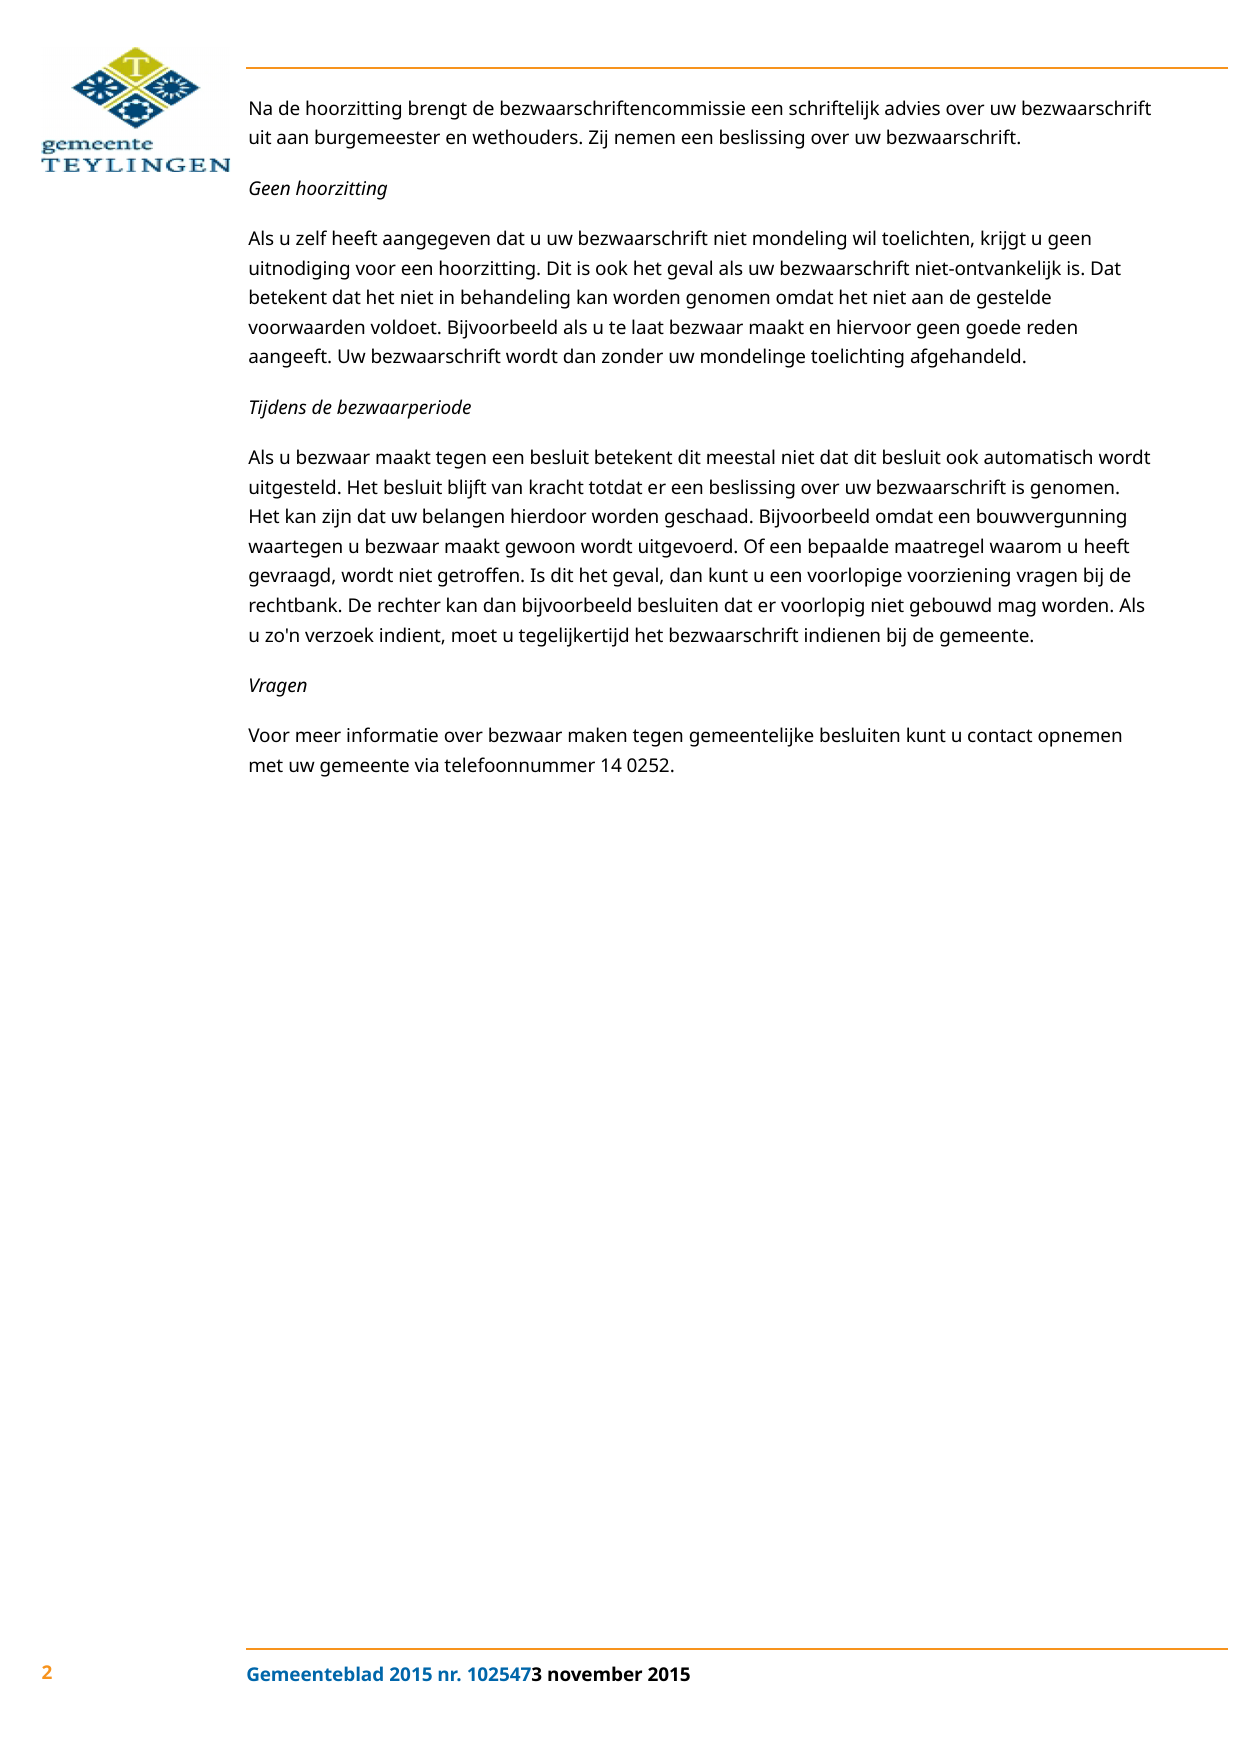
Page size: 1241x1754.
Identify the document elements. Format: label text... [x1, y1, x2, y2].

text Als u bezwaar maakt tegen een besluit betekent dit meestal niet dat dit besluit ook automatisch wordt uitgesteld. Het besluit blijft van kracht totdat er een beslissing over uw bezwaarschrift is genomen. Het kan zijn dat uw belangen hierdoor worden geschaad. Bijvoorbeeld omdat een bouwvergunning waartegen u bezwaar maakt gewoon wordt uitgevoerd. Of een bepaalde maatregel waarom u heeft gevraagd, wordt niet getroffen. Is dit het geval, dan kunt u een voorlopige voorziening vragen bij de rechtbank. De rechter kan dan bijvoorbeeld besluiten dat er voorlopig niet gebouwd mag worden. Als u zo'n verzoek indient, moet u tegelijkertijd het bezwaarschrift indienen bij de gemeente. [248, 444, 1152, 648]
text Vragen [248, 672, 1152, 698]
text Geen hoorzitting [248, 175, 1152, 201]
text Als u zelf heeft aangegeven dat u uw bezwaarschrift niet mondeling wil toelichten, krijgt u geen uitnodiging voor een hoorzitting. Dit is ook het geval als uw bezwaarschrift niet-ontvankelijk is. Dat betekent dat het niet in behandeling kan worden genomen omdat het niet aan de gestelde voorwaarden voldoet. Bijvoorbeeld als u te laat bezwaar maakt en hiervoor geen goede reden aangeeft. Uw bezwaarschrift wordt dan zonder uw mondelinge toelichting afgehandeld. [248, 225, 1152, 369]
picture [41, 47, 231, 172]
text Tijdens de bezwaarperiode [248, 394, 1152, 420]
text Voor meer informatie over bezwaar maken tegen gemeentelijke besluiten kunt u contact opnemen met uw gemeente via telefoonnummer 14 0252. [248, 723, 1152, 778]
text Na de hoorzitting brengt de bezwaarschriftencommissie een schriftelijk advies over uw bezwaarschrift uit aan burgemeester en wethouders. Zij nemen een beslissing over uw bezwaarschrift. [248, 95, 1152, 150]
